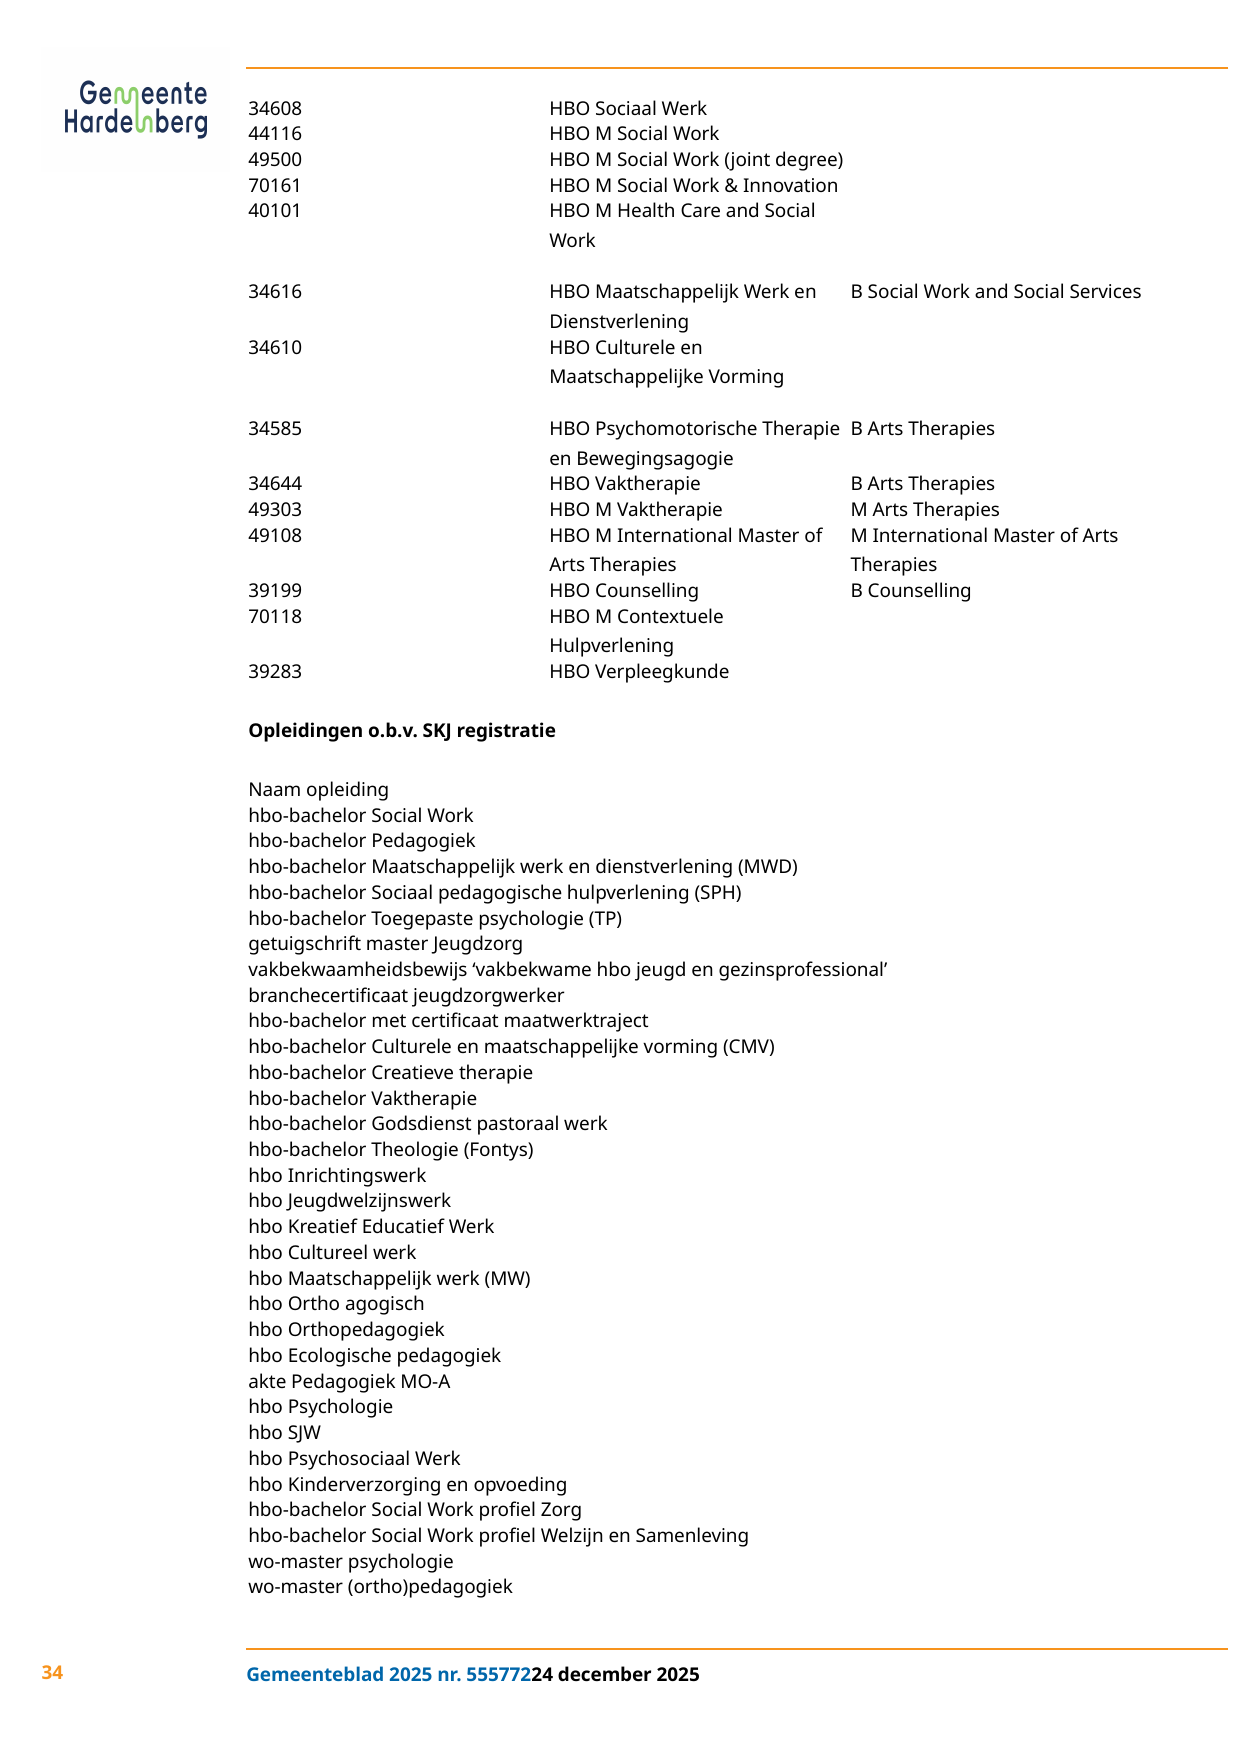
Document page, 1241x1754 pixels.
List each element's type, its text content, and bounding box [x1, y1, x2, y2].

table_cell 70161 [248, 172, 549, 198]
table_cell [850, 121, 1152, 146]
table_cell 44116 [248, 121, 549, 146]
table_cell hbo-bachelor Social Work [248, 802, 1152, 827]
table_cell B Counselling [850, 577, 1152, 603]
table_cell 34616 [248, 279, 549, 334]
table_cell 34608 [248, 95, 549, 121]
table_cell HBO M International Master of Arts Therapies [549, 522, 850, 577]
table_cell hbo Ecologische pedagogiek [248, 1342, 1152, 1368]
table_cell [850, 172, 1152, 198]
table_cell 49303 [248, 496, 549, 522]
table_cell HBO Culturele en Maatschappelijke Vorming [549, 334, 850, 389]
picture [41, 47, 231, 172]
table_cell hbo-bachelor Pedagogiek [248, 828, 1152, 853]
table_cell 49500 [248, 146, 549, 172]
table_cell B Arts Therapies [850, 470, 1152, 496]
table_cell M International Master of Arts Therapies [850, 522, 1152, 577]
table_cell HBO M Social Work [549, 121, 850, 146]
table_cell hbo-bachelor Culturele en maatschappelijke vorming (CMV) [248, 1033, 1152, 1059]
table_cell hbo-bachelor Sociaal pedagogische hulpverlening (SPH) [248, 879, 1152, 905]
table_cell [850, 334, 1152, 389]
table_cell hbo Psychologie [248, 1394, 1152, 1419]
table_cell akte Pedagogiek MO-A [248, 1368, 1152, 1393]
table_cell HBO Counselling [549, 577, 850, 603]
table_cell 34644 [248, 470, 549, 496]
table_cell hbo-bachelor Maatschappelijk werk en dienstverlening (MWD) [248, 853, 1152, 879]
table_cell getuigschrift master Jeugdzorg [248, 930, 1152, 956]
table_cell HBO Psychomotorische Therapie en Bewegingsagogie [549, 415, 850, 470]
table_cell hbo-bachelor Theologie (Fontys) [248, 1136, 1152, 1162]
table_cell wo-master psychologie [248, 1548, 1152, 1574]
table_cell [850, 198, 1152, 253]
text Opleidingen o.b.v. SKJ registratie [248, 717, 1152, 742]
table_cell [850, 146, 1152, 172]
table_cell 39283 [248, 658, 549, 684]
table_cell HBO Sociaal Werk [549, 95, 850, 121]
table_cell HBO M Contextuele Hulpverlening [549, 603, 850, 658]
table_cell hbo Orthopedagogiek [248, 1316, 1152, 1342]
table_cell hbo Kreatief Educatief Werk [248, 1214, 1152, 1239]
table_cell hbo SJW [248, 1419, 1152, 1445]
table_cell HBO M Health Care and Social Work [549, 198, 850, 253]
table_cell hbo Ortho agogisch [248, 1291, 1152, 1316]
table_cell hbo Inrichtingswerk [248, 1162, 1152, 1188]
table_cell HBO M Vaktherapie [549, 496, 850, 522]
table_cell 39199 [248, 577, 549, 603]
table_cell HBO Maatschappelijk Werk en Dienstverlening [549, 279, 850, 334]
table_cell [850, 95, 1152, 121]
table_cell HBO M Social Work & Innovation [549, 172, 850, 198]
table_cell HBO M Social Work (joint degree) [549, 146, 850, 172]
table_cell [248, 253, 549, 279]
table_cell hbo-bachelor Vaktherapie [248, 1085, 1152, 1111]
table_cell wo-master (ortho)pedagogiek [248, 1574, 1152, 1599]
table_cell [850, 603, 1152, 658]
table_cell vakbekwaamheidsbewijs ‘vakbekwame hbo jeugd en gezinsprofessional’ [248, 956, 1152, 982]
table_cell 34610 [248, 334, 549, 389]
table_cell hbo-bachelor Toegepaste psychologie (TP) [248, 905, 1152, 930]
table_cell B Social Work and Social Services [850, 279, 1152, 334]
table_cell B Arts Therapies [850, 415, 1152, 470]
table_cell HBO Vaktherapie [549, 470, 850, 496]
table_cell 70118 [248, 603, 549, 658]
table_cell hbo Maatschappelijk werk (MW) [248, 1265, 1152, 1291]
table_cell hbo-bachelor Social Work profiel Welzijn en Samenleving [248, 1522, 1152, 1548]
table_cell hbo Cultureel werk [248, 1239, 1152, 1265]
table_cell 34585 [248, 415, 549, 470]
table_cell hbo-bachelor met certificaat maatwerktraject [248, 1008, 1152, 1033]
table_cell branchecertificaat jeugdzorgwerker [248, 982, 1152, 1008]
table_cell hbo Jeugdwelzijnswerk [248, 1188, 1152, 1213]
table_cell [850, 658, 1152, 684]
table_cell [248, 389, 549, 415]
table_cell hbo-bachelor Social Work profiel Zorg [248, 1496, 1152, 1522]
table_cell 49108 [248, 522, 549, 577]
table_cell hbo Kinderverzorging en opvoeding [248, 1471, 1152, 1496]
table_cell hbo-bachelor Godsdienst pastoraal werk [248, 1111, 1152, 1136]
table_cell M Arts Therapies [850, 496, 1152, 522]
table_header Naam opleiding [248, 776, 1152, 802]
table_cell HBO Verpleegkunde [549, 658, 850, 684]
table_cell hbo Psychosociaal Werk [248, 1445, 1152, 1471]
table_cell hbo-bachelor Creatieve therapie [248, 1059, 1152, 1085]
table_cell 40101 [248, 198, 549, 253]
